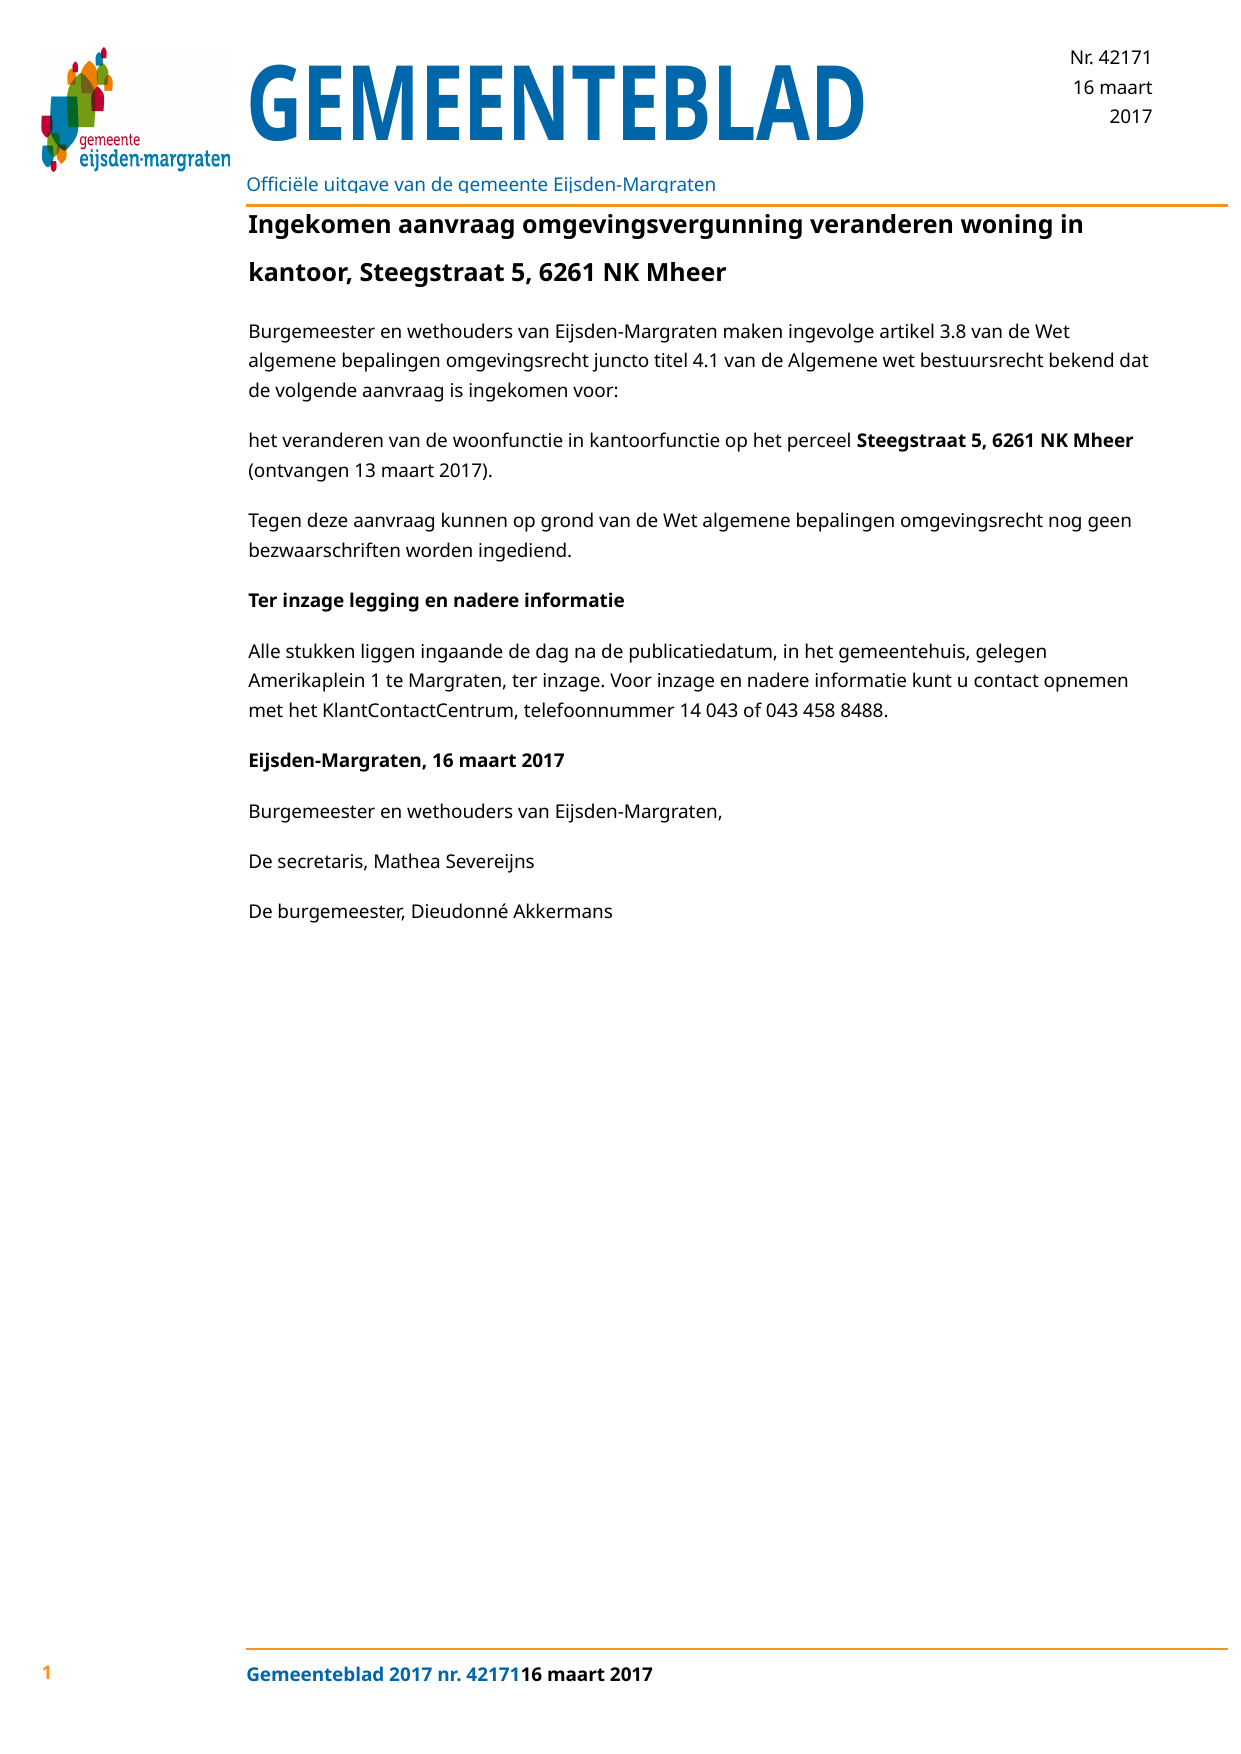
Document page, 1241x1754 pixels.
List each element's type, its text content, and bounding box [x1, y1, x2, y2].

text Alle stukken liggen ingaande de dag na de publicatiedatum, in het gemeentehuis, gelegen Amerikaplein 1 te Margraten, ter inzage. Voor inzage en nadere informatie kunt u contact opnemen met het KlantContactCentrum, telefoonnummer 14 043 of 043 458 8488. [248, 638, 1152, 723]
text De burgemeester, Dieudonné Akkermans [248, 899, 1152, 924]
text Burgemeester en wethouders van Eijsden-Margraten, [248, 798, 1152, 824]
text Ter inzage legging en nadere informatie [248, 587, 1152, 613]
text het veranderen van de woonfunctie in kantoorfunctie op het perceel Steegstraat 5, 6261 NK Mheer (ontvangen 13 maart 2017). [248, 427, 1152, 483]
text De secretaris, Mathea Severeijns [248, 848, 1152, 874]
picture [41, 47, 231, 172]
text Ingekomen aanvraag omgevingsvergunning veranderen woning in kantoor, Steegstraat 5, 6261 NK Mheer [248, 207, 1152, 288]
text Burgemeester en wethouders van Eijsden-Margraten maken ingevolge artikel 3.8 van de Wet algemene bepalingen omgevingsrecht juncto titel 4.1 van de Algemene wet bestuursrecht bekend dat de volgende aanvraag is ingekomen voor: [248, 318, 1152, 403]
text Tegen deze aanvraag kunnen op grond van de Wet algemene bepalingen omgevingsrecht nog geen bezwaarschriften worden ingediend. [248, 507, 1152, 563]
text Eijsden-Margraten, 16 maart 2017 [248, 747, 1152, 773]
